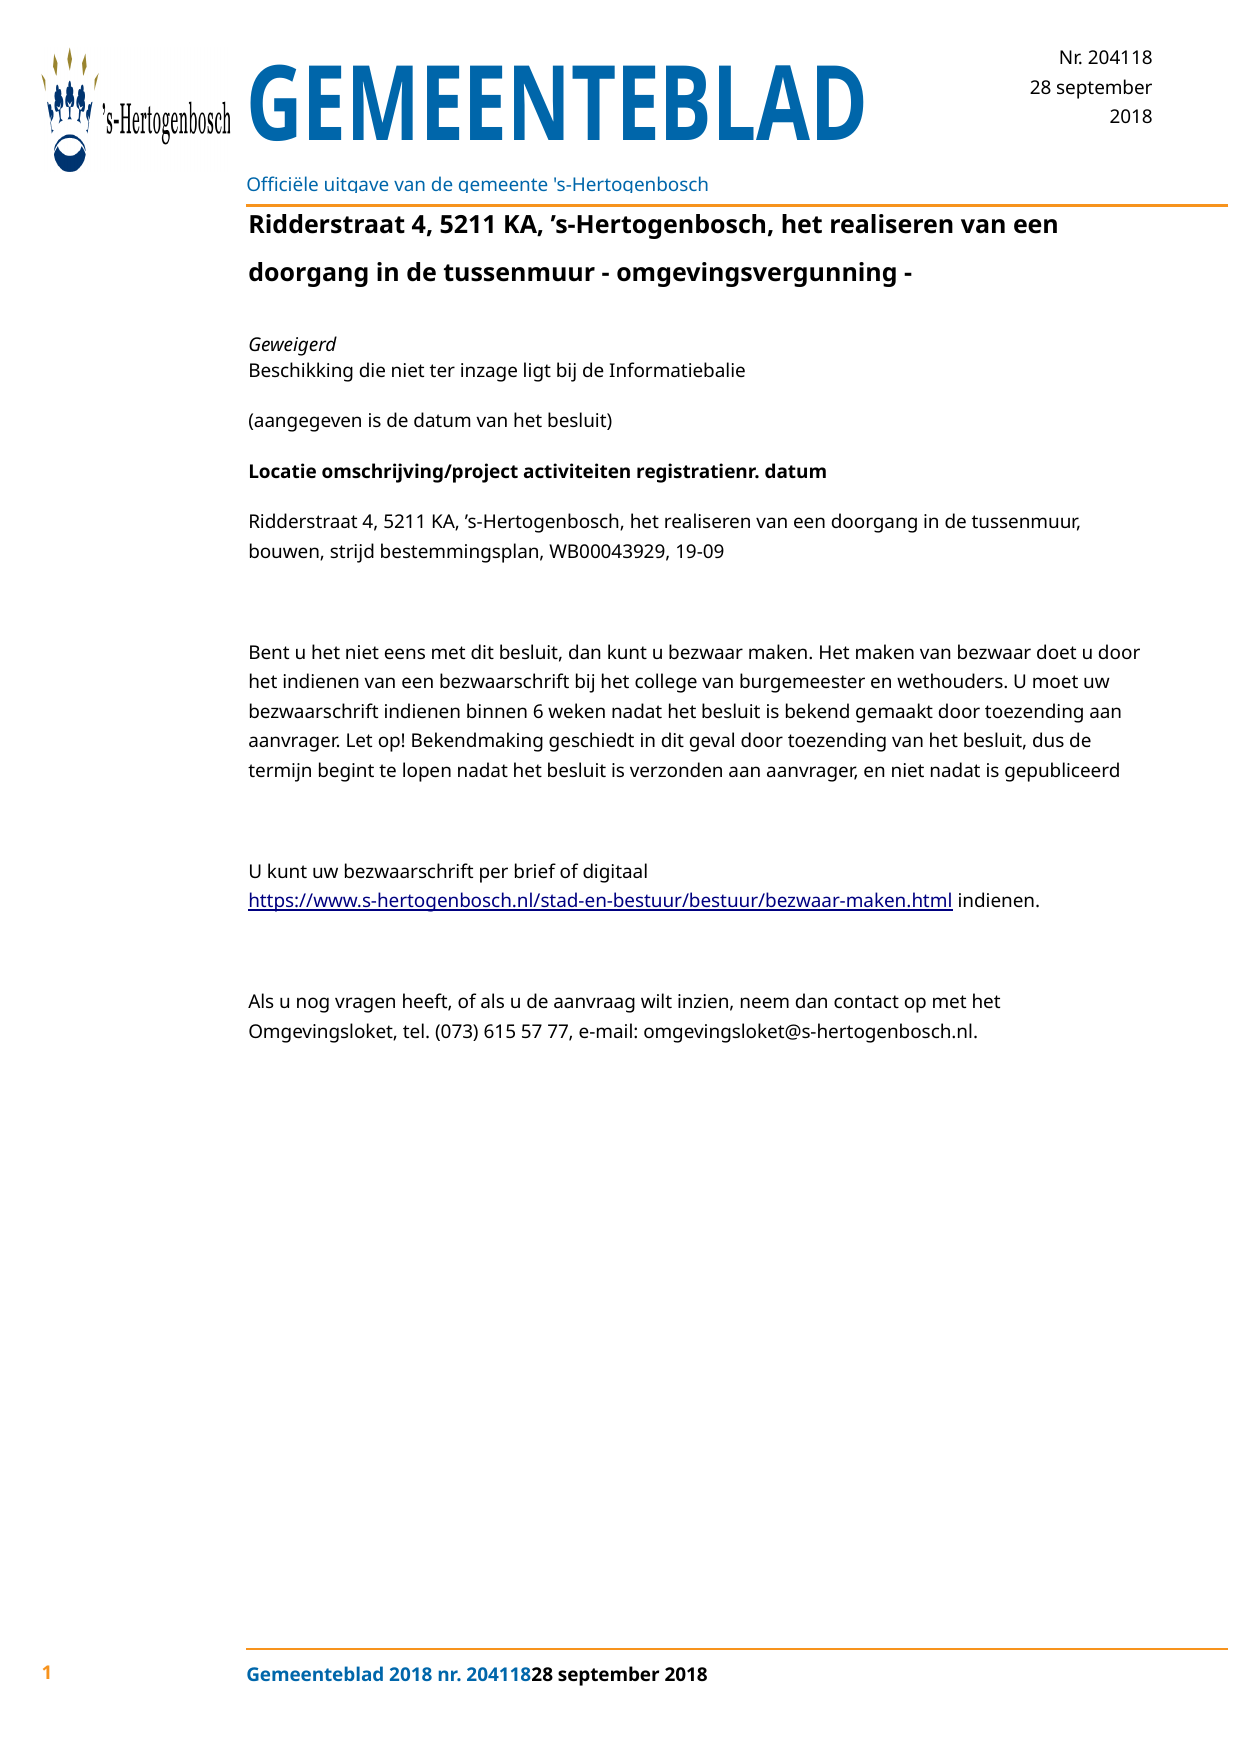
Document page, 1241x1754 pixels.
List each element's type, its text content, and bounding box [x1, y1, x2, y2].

text Ridderstraat 4, 5211 KA, ’s-Hertogenbosch, het realiseren van een doorgang in de tussenmuur - omgevingsvergunning - [248, 207, 1152, 288]
text U kunt uw bezwaarschrift per brief of digitaal https://www.s-hertogenbosch.nl/stad-en-bestuur/bestuur/bezwaar-maken.html indienen. [248, 858, 1152, 913]
text Geweigerd [248, 331, 1152, 357]
text Locatie omschrijving/project activiteiten registratienr. datum [248, 458, 1152, 484]
text (aangegeven is de datum van het besluit) [248, 408, 1152, 433]
picture [41, 47, 231, 172]
text Bent u het niet eens met dit besluit, dan kunt u bezwaar maken. Het maken van bezwaar doet u door het indienen van een bezwaarschrift bij het college van burgemeester en wethouders. U moet uw bezwaarschrift indienen binnen 6 weken nadat het besluit is bekend gemaakt door toezending aan aanvrager. Let op! Bekendmaking geschiedt in dit geval door toezending van het besluit, dus de termijn begint te lopen nadat het besluit is verzonden aan aanvrager, en niet nadat is gepubliceerd [248, 639, 1152, 783]
text Als u nog vragen heeft, of als u de aanvraag wilt inzien, neem dan contact op met het Omgevingsloket, tel. (073) 615 57 77, e-mail: omgevingsloket@s-hertogenbosch.nl. [248, 988, 1152, 1044]
text Ridderstraat 4, 5211 KA, ’s-Hertogenbosch, het realiseren van een doorgang in de tussenmuur, bouwen, strijd bestemmingsplan, WB00043929, 19-09 [248, 508, 1152, 564]
text Beschikking die niet ter inzage ligt bij de Informatiebalie [248, 357, 1152, 383]
